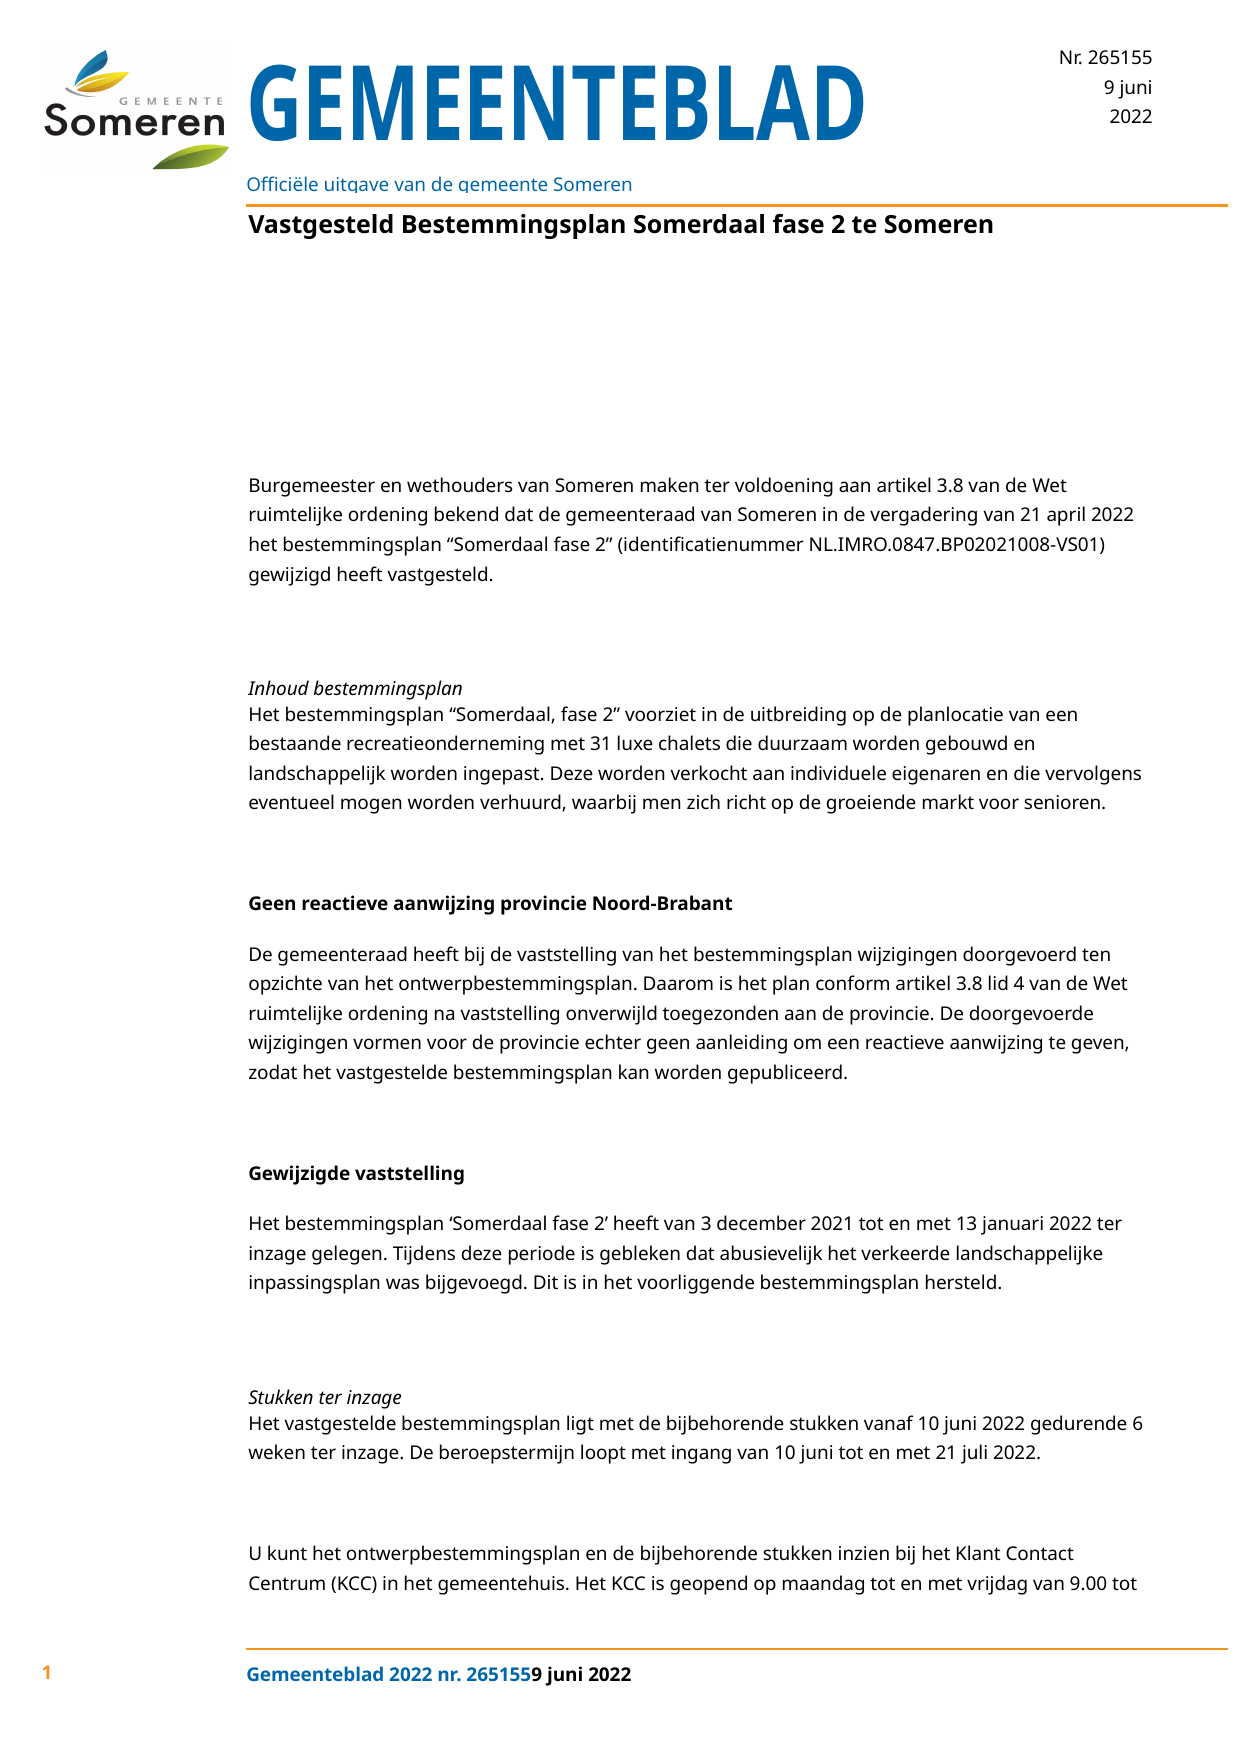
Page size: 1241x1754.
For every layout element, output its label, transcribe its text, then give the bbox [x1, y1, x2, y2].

text Vastgesteld Bestemmingsplan Somerdaal fase 2 te Someren [248, 207, 1152, 241]
text Stukken ter inzage [248, 1384, 1152, 1410]
text Het bestemmingsplan “Somerdaal, fase 2” voorziet in de uitbreiding op de planlocatie van een bestaande recreatieonderneming met 31 luxe chalets die duurzaam worden gebouwd en landschappelijk worden ingepast. Deze worden verkocht aan individuele eigenaren en die vervolgens eventueel mogen worden verhuurd, waarbij men zich richt op de groeiende markt voor senioren. [248, 701, 1152, 815]
text Geen reactieve aanwijzing provincie Noord-Brabant [248, 890, 1152, 916]
text Het vastgestelde bestemmingsplan ligt met de bijbehorende stukken vanaf 10 juni 2022 gedurende 6 weken ter inzage. De beroepstermijn loopt met ingang van 10 juni tot en met 21 juli 2022. [248, 1410, 1152, 1465]
text U kunt het ontwerpbestemmingsplan en de bijbehorende stukken inzien bij het Klant Contact Centrum (KCC) in het gemeentehuis. Het KCC is geopend op maandag tot en met vrijdag van 9.00 tot [248, 1540, 1152, 1595]
text Burgemeester en wethouders van Someren maken ter voldoening aan artikel 3.8 van de Wet ruimtelijke ordening bekend dat de gemeenteraad van Someren in de vergadering van 21 april 2022 het bestemmingsplan “Somerdaal fase 2” (identificatienummer NL.IMRO.0847.BP02021008-VS01) gewijzigd heeft vastgesteld. [248, 472, 1152, 586]
picture [41, 47, 231, 172]
text Inhoud bestemmingsplan [248, 675, 1152, 701]
text De gemeenteraad heeft bij de vaststelling van het bestemmingsplan wijzigingen doorgevoerd ten opzichte van het ontwerpbestemmingsplan. Daarom is het plan conform artikel 3.8 lid 4 van de Wet ruimtelijke ordening na vaststelling onverwijld toegezonden aan de provincie. De doorgevoerde wijzigingen vormen voor de provincie echter geen aanleiding om een reactieve aanwijzing te geven, zodat het vastgestelde bestemmingsplan kan worden gepubliceerd. [248, 941, 1152, 1085]
text Gewijzigde vaststelling [248, 1160, 1152, 1186]
text Het bestemmingsplan ‘Somerdaal fase 2’ heeft van 3 december 2021 tot en met 13 januari 2022 ter inzage gelegen. Tijdens deze periode is gebleken dat abusievelijk het verkeerde landschappelijke inpassingsplan was bijgevoegd. Dit is in het voorliggende bestemmingsplan hersteld. [248, 1210, 1152, 1295]
